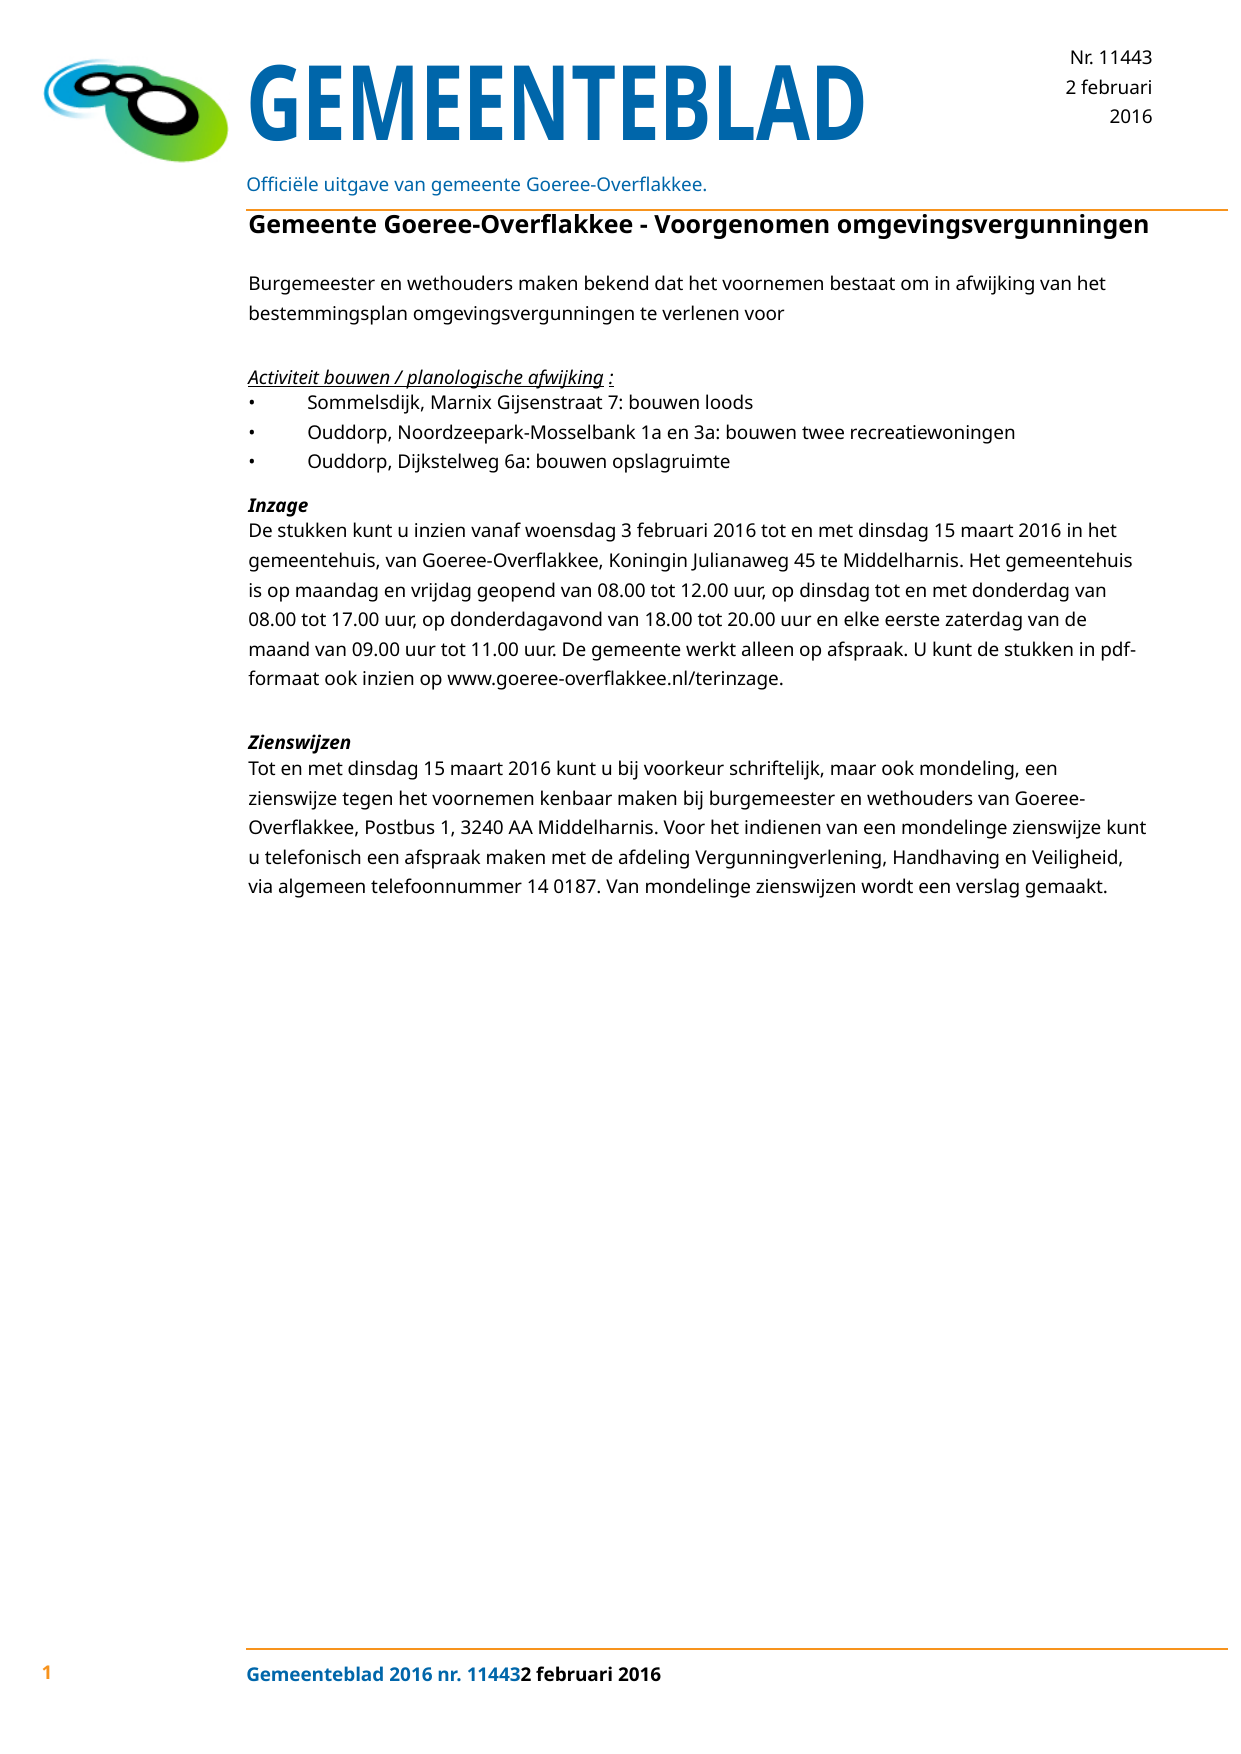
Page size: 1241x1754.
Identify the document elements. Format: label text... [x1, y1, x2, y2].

text Gemeente Goeree-Overflakkee - Voorgenomen omgevingsvergunningen [248, 211, 1152, 241]
text Burgemeester en wethouders maken bekend dat het voornemen bestaat om in afwijking van het bestemmingsplan omgevingsvergunningen te verlenen voor [248, 270, 1152, 326]
text Activiteit bouwen / planologische afwijking : [248, 364, 1152, 389]
text Zienswijzen [248, 729, 1152, 755]
list Ouddorp, Dijkstelweg 6a: bouwen opslagruimte [248, 449, 1152, 474]
list Sommelsdijk, Marnix Gijsenstraat 7: bouwen loods [248, 389, 1152, 415]
text Tot en met dinsdag 15 maart 2016 kunt u bij voorkeur schriftelijk, maar ook mondeling, een zienswijze tegen het voornemen kenbaar maken bij burgemeester en wethouders van Goeree-Overflakkee, Postbus 1, 3240 AA Middelharnis. Voor het indienen van een mondelinge zienswijze kunt u telefonisch een afspraak maken met de afdeling Vergunningverlening, Handhaving en Veiligheid, via algemeen telefoonnummer 14 0187. Van mondelinge zienswijzen wordt een verslag gemaakt. [248, 755, 1152, 899]
picture [41, 47, 231, 172]
text Inzage [248, 492, 1152, 518]
list Ouddorp, Noordzeepark-Mosselbank 1a en 3a: bouwen twee recreatiewoningen [248, 419, 1152, 445]
text De stukken kunt u inzien vanaf woensdag 3 februari 2016 tot en met dinsdag 15 maart 2016 in het gemeentehuis, van Goeree-Overflakkee, Koningin Julianaweg 45 te Middelharnis. Het gemeentehuis is op maandag en vrijdag geopend van 08.00 tot 12.00 uur, op dinsdag tot en met donderdag van 08.00 tot 17.00 uur, op donderdagavond van 18.00 tot 20.00 uur en elke eerste zaterdag van de maand van 09.00 uur tot 11.00 uur. De gemeente werkt alleen op afspraak. U kunt de stukken in pdf-formaat ook inzien op www.goeree-overflakkee.nl/terinzage. [248, 518, 1152, 691]
